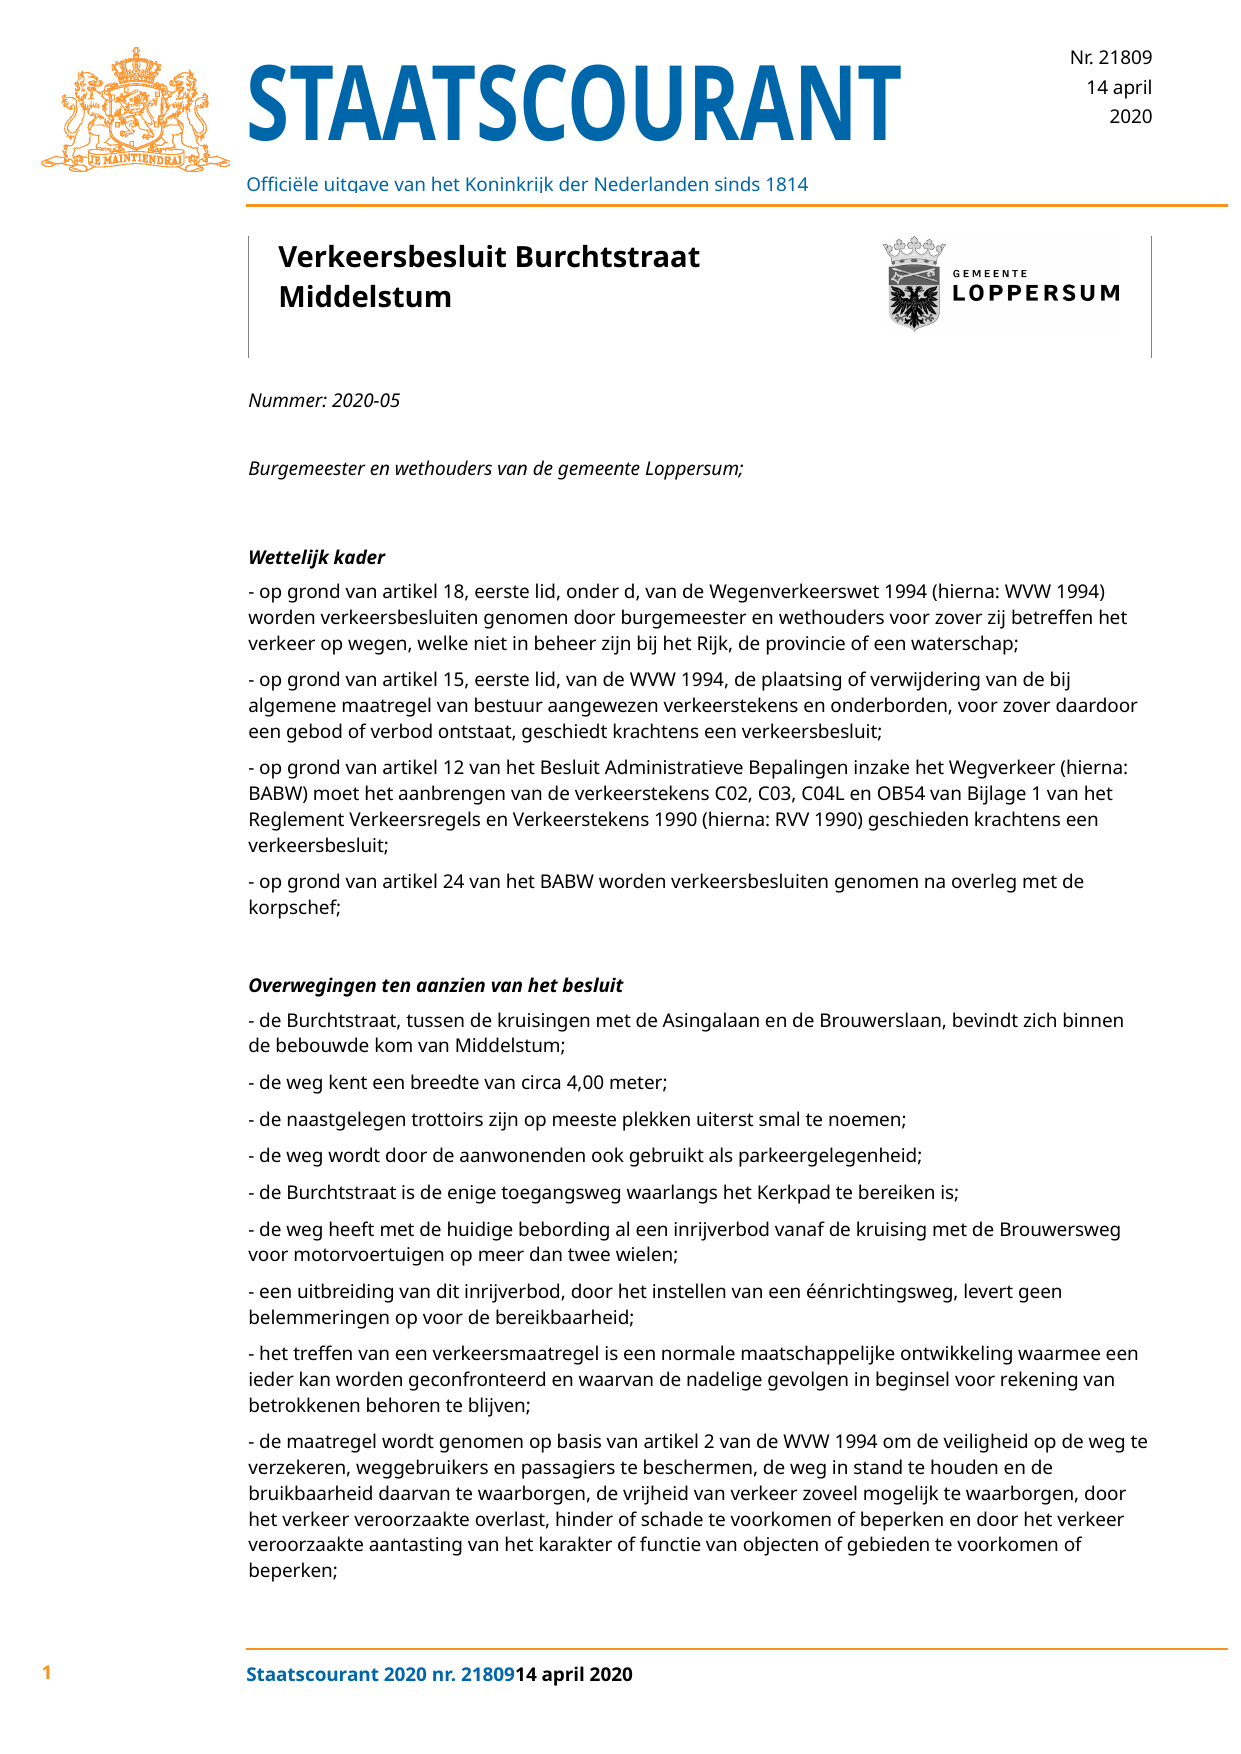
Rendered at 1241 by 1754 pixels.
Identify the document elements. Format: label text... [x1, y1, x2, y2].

text Nummer: 2020-05 [248, 387, 1152, 413]
text - de weg kent een breedte van circa 4,00 meter; [248, 1069, 1152, 1095]
text - de maatregel wordt genomen op basis van artikel 2 van de WVW 1994 om de veiligheid op de weg te verzekeren, weggebruikers en passagiers te beschermen, de weg in stand te houden en de bruikbaarheid daarvan te waarborgen, de vrijheid van verkeer zoveel mogelijk te waarborgen, door het verkeer veroorzaakte overlast, hinder of schade te voorkomen of beperken en door het verkeer veroorzaakte aantasting van het karakter of functie van objecten of gebieden te voorkomen of beperken; [248, 1429, 1152, 1583]
text Burgemeester en wethouders van de gemeente Loppersum; [248, 455, 1152, 481]
text - het treffen van een verkeersmaatregel is een normale maatschappelijke ontwikkeling waarmee een ieder kan worden geconfronteerd en waarvan de nadelige gevolgen in beginsel voor rekening van betrokkenen behoren te blijven; [248, 1341, 1152, 1418]
text - op grond van artikel 12 van het Besluit Administratieve Bepalingen inzake het Wegverkeer (hierna: BABW) moet het aanbrengen van de verkeerstekens C02, C03, C04L en OB54 van Bijlage 1 van het Reglement Verkeersregels en Verkeerstekens 1990 (hierna: RVV 1990) geschieden krachtens een verkeersbesluit; [248, 754, 1152, 857]
text - op grond van artikel 15, eerste lid, van de WVW 1994, de plaatsing of verwijdering van de bij algemene maatregel van bestuur aangewezen verkeerstekens en onderborden, voor zover daardoor een gebod of verbod ontstaat, geschiedt krachtens een verkeersbesluit; [248, 666, 1152, 744]
picture [882, 236, 1119, 332]
picture [41, 47, 231, 172]
text Overwegingen ten aanzien van het besluit [248, 973, 1152, 998]
text - op grond van artikel 24 van het BABW worden verkeersbesluiten genomen na overleg met de korpschef; [248, 868, 1152, 920]
text - de Burchtstraat is de enige toegangsweg waarlangs het Kerkpad te bereiken is; [248, 1179, 1152, 1205]
table_header [850, 236, 1151, 358]
text - de Burchtstraat, tussen de kruisingen met de Asingalaan en de Brouwerslaan, bevindt zich binnen de bebouwde kom van Middelstum; [248, 1007, 1152, 1058]
text - de weg heeft met de huidige bebording al een inrijverbod vanaf de kruising met de Brouwersweg voor motorvoertuigen op meer dan twee wielen; [248, 1216, 1152, 1267]
table_header Verkeersbesluit Burchtstraat Middelstum [249, 236, 850, 358]
text - op grond van artikel 18, eerste lid, onder d, van de Wegenverkeerswet 1994 (hierna: WVW 1994) worden verkeersbesluiten genomen door burgemeester en wethouders voor zover zij betreffen het verkeer op wegen, welke niet in beheer zijn bij het Rijk, de provincie of een waterschap; [248, 578, 1152, 656]
text Wettelijk kader [248, 544, 1152, 570]
text - de naastgelegen trottoirs zijn op meeste plekken uiterst smal te noemen; [248, 1106, 1152, 1132]
text - een uitbreiding van dit inrijverbod, door het instellen van een éénrichtingsweg, levert geen belemmeringen op voor de bereikbaarheid; [248, 1278, 1152, 1330]
text - de weg wordt door de aanwonenden ook gebruikt als parkeergelegenheid; [248, 1142, 1152, 1168]
